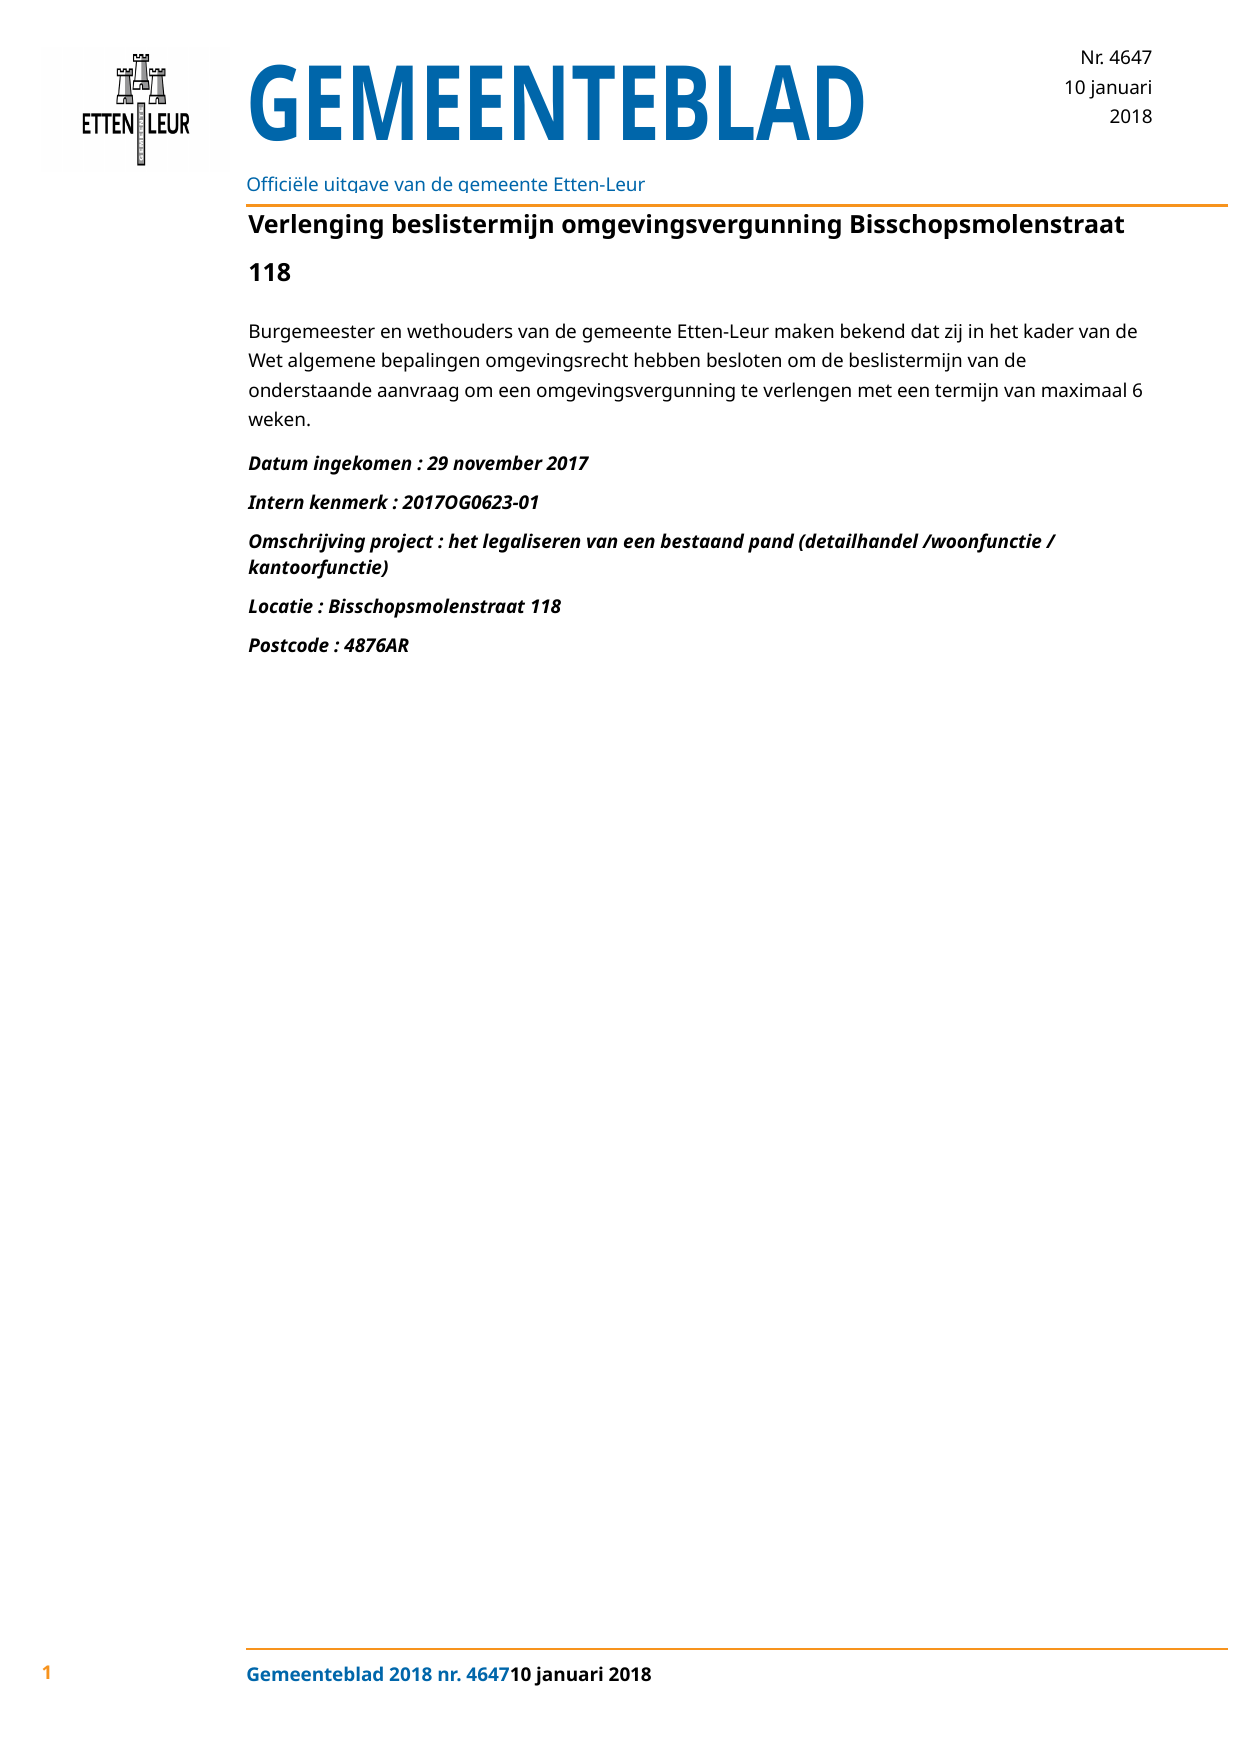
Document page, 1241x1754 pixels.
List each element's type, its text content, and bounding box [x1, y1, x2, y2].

picture [41, 47, 231, 172]
text Locatie : Bisschopsmolenstraat 118 [248, 593, 1152, 619]
text Intern kenmerk : 2017OG0623-01 [248, 489, 1152, 515]
text Postcode : 4876AR [248, 633, 1152, 658]
text Verlenging beslistermijn omgevingsvergunning Bisschopsmolenstraat 118 [248, 207, 1152, 288]
text Omschrijving project : het legaliseren van een bestaand pand (detailhandel /woonfunctie / kantoorfunctie) [248, 528, 1152, 580]
text Datum ingekomen : 29 november 2017 [248, 450, 1152, 476]
text Burgemeester en wethouders van de gemeente Etten-Leur maken bekend dat zij in het kader van de Wet algemene bepalingen omgevingsrecht hebben besloten om de beslistermijn van de onderstaande aanvraag om een omgevingsvergunning te verlengen met een termijn van maximaal 6 weken. [248, 318, 1152, 432]
